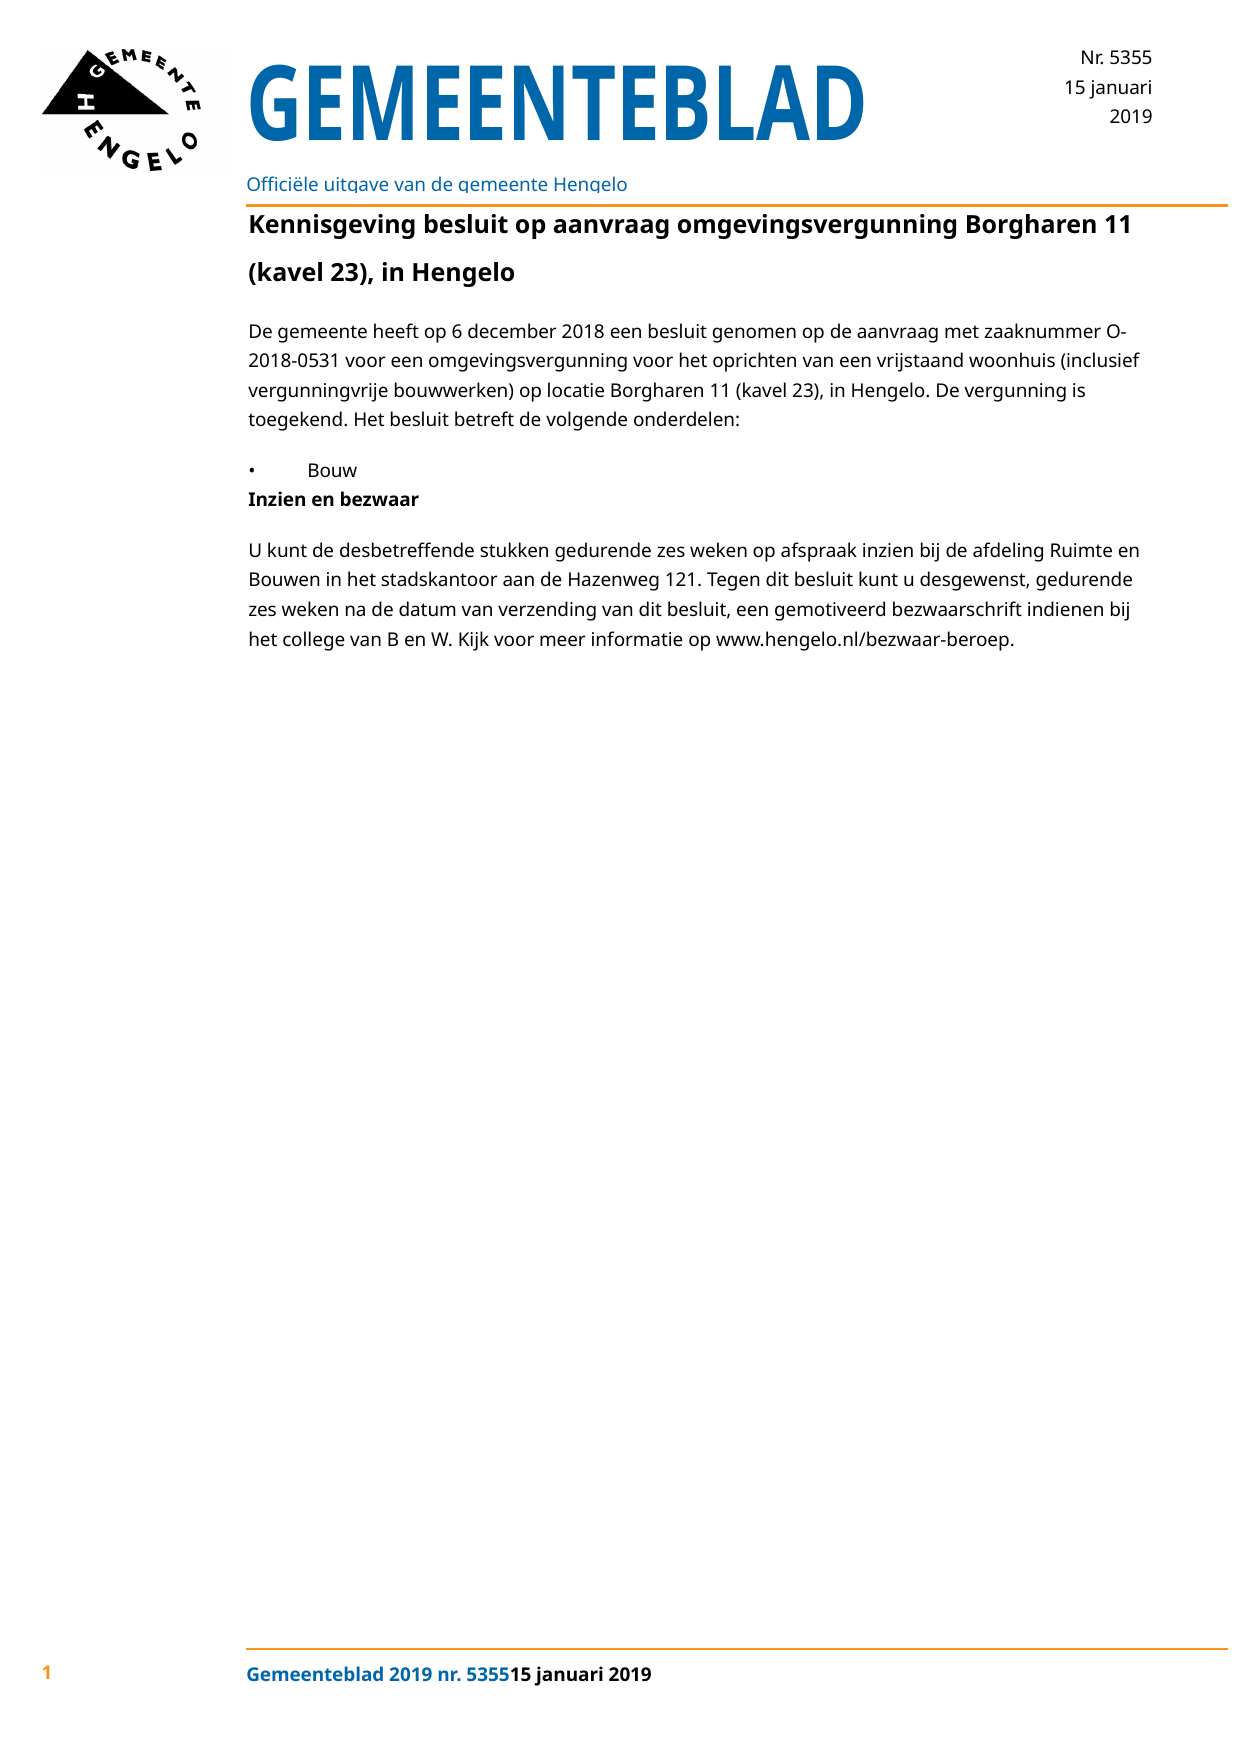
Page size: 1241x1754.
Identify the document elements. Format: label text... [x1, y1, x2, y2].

text Inzien en bezwaar [248, 487, 1152, 512]
list Bouw [248, 457, 1152, 483]
text Kennisgeving besluit op aanvraag omgevingsvergunning Borgharen 11 (kavel 23), in Hengelo [248, 207, 1152, 288]
text De gemeente heeft op 6 december 2018 een besluit genomen op de aanvraag met zaaknummer O-2018-0531 voor een omgevingsvergunning voor het oprichten van een vrijstaand woonhuis (inclusief vergunningvrije bouwwerken) op locatie Borgharen 11 (kavel 23), in Hengelo. De vergunning is toegekend. Het besluit betreft de volgende onderdelen: [248, 318, 1152, 432]
picture [41, 47, 231, 172]
text U kunt de desbetreffende stukken gedurende zes weken op afspraak inzien bij de afdeling Ruimte en Bouwen in het stadskantoor aan de Hazenweg 121. Tegen dit besluit kunt u desgewenst, gedurende zes weken na de datum van verzending van dit besluit, een gemotiveerd bezwaarschrift indienen bij het college van B en W. Kijk voor meer informatie op www.hengelo.nl/bezwaar-beroep. [248, 537, 1152, 652]
